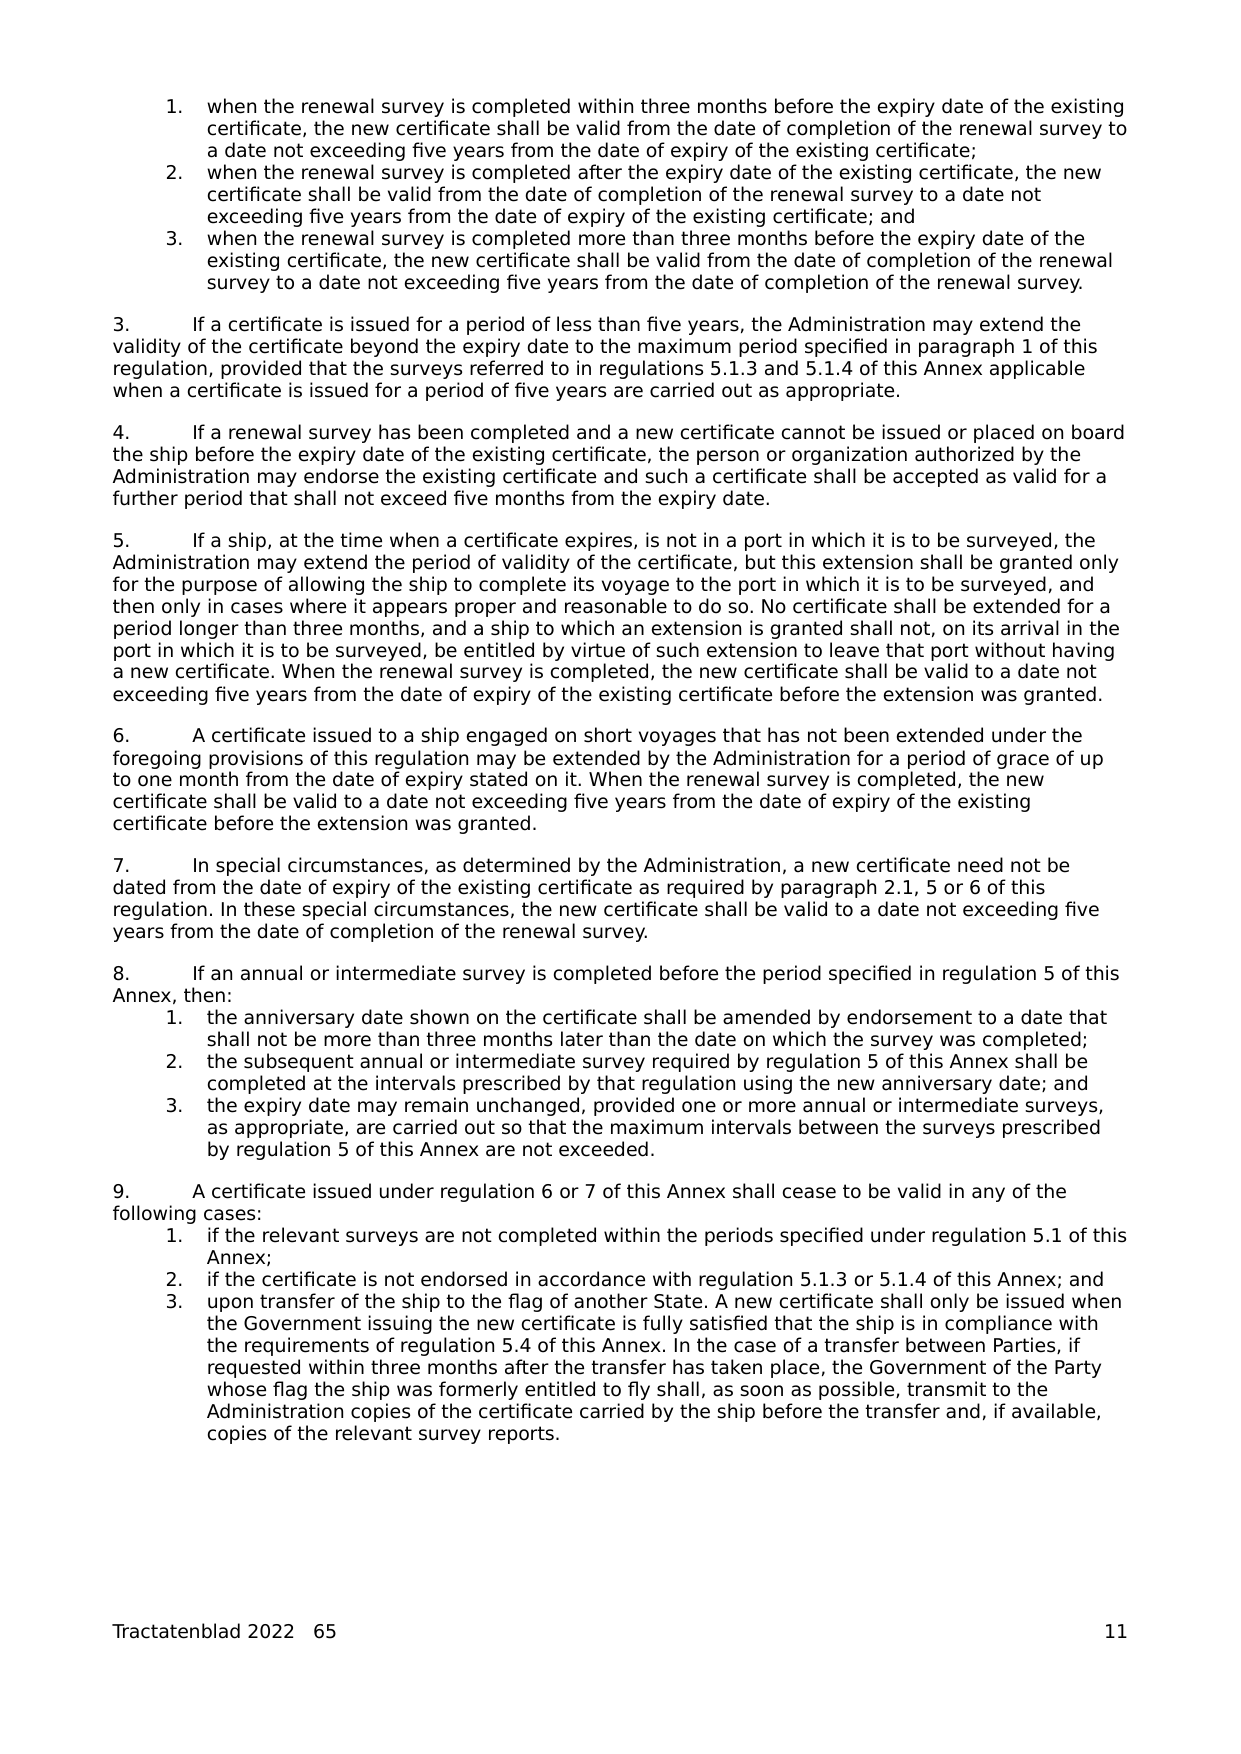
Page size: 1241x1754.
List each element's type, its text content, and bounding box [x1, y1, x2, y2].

text 1. if the relevant surveys are not completed within the periods specified under regulation 5.1 of this Annex; [165, 1225, 1128, 1269]
text 3. the expiry date may remain unchanged, provided one or more annual or intermediate surveys, as appropriate, are carried out so that the maximum intervals between the surveys prescribed by regulation 5 of this Annex are not exceeded. [165, 1095, 1128, 1161]
text 2. the subsequent annual or intermediate survey required by regulation 5 of this Annex shall be completed at the intervals prescribed by that regulation using the new anniversary date; and [165, 1051, 1128, 1095]
text 7. In special circumstances, as determined by the Administration, a new certificate need not be dated from the date of expiry of the existing certificate as required by paragraph 2.1, 5 or 6 of this regulation. In these special circumstances, the new certificate shall be valid to a date not exceeding five years from the date of completion of the renewal survey. [112, 855, 1128, 943]
text 9. A certificate issued under regulation 6 or 7 of this Annex shall cease to be valid in any of the following cases: [112, 1181, 1128, 1225]
text 2. if the certificate is not endorsed in accordance with regulation 5.1.3 or 5.1.4 of this Annex; and [165, 1269, 1128, 1291]
text 1. the anniversary date shown on the certificate shall be amended by endorsement to a date that shall not be more than three months later than the date on which the survey was completed; [165, 1007, 1128, 1051]
text 1. when the renewal survey is completed within three months before the expiry date of the existing certificate, the new certificate shall be valid from the date of completion of the renewal survey to a date not exceeding five years from the date of expiry of the existing certificate; [165, 96, 1128, 162]
text 3. If a certificate is issued for a period of less than five years, the Administration may extend the validity of the certificate beyond the expiry date to the maximum period specified in paragraph 1 of this regulation, provided that the surveys referred to in regulations 5.1.3 and 5.1.4 of this Annex applicable when a certificate is issued for a period of five years are carried out as appropriate. [112, 314, 1128, 402]
text 8. If an annual or intermediate survey is completed before the period specified in regulation 5 of this Annex, then: [112, 963, 1128, 1007]
text 6. A certificate issued to a ship engaged on short voyages that has not been extended under the foregoing provisions of this regulation may be extended by the Administration for a period of grace of up to one month from the date of expiry stated on it. When the renewal survey is completed, the new certificate shall be valid to a date not exceeding five years from the date of expiry of the existing certificate before the extension was granted. [112, 725, 1128, 835]
text 5. If a ship, at the time when a certificate expires, is not in a port in which it is to be surveyed, the Administration may extend the period of validity of the certificate, but this extension shall be granted only for the purpose of allowing the ship to complete its voyage to the port in which it is to be surveyed, and then only in cases where it appears proper and reasonable to do so. No certificate shall be extended for a period longer than three months, and a ship to which an extension is granted shall not, on its arrival in the port in which it is to be surveyed, be entitled by virtue of such extension to leave that port without having a new certificate. When the renewal survey is completed, the new certificate shall be valid to a date not exceeding five years from the date of expiry of the existing certificate before the extension was granted. [112, 529, 1128, 705]
text 3. upon transfer of the ship to the flag of another State. A new certificate shall only be issued when the Government issuing the new certificate is fully satisfied that the ship is in compliance with the requirements of regulation 5.4 of this Annex. In the case of a transfer between Parties, if requested within three months after the transfer has taken place, the Government of the Party whose flag the ship was formerly entitled to fly shall, as soon as possible, transmit to the Administration copies of the certificate carried by the ship before the transfer and, if available, copies of the relevant survey reports. [165, 1291, 1128, 1445]
text 3. when the renewal survey is completed more than three months before the expiry date of the existing certificate, the new certificate shall be valid from the date of completion of the renewal survey to a date not exceeding five years from the date of completion of the renewal survey. [165, 228, 1128, 294]
text 2. when the renewal survey is completed after the expiry date of the existing certificate, the new certificate shall be valid from the date of completion of the renewal survey to a date not exceeding five years from the date of expiry of the existing certificate; and [165, 162, 1128, 228]
text 4. If a renewal survey has been completed and a new certificate cannot be issued or placed on board the ship before the expiry date of the existing certificate, the person or organization authorized by the Administration may endorse the existing certificate and such a certificate shall be accepted as valid for a further period that shall not exceed five months from the expiry date. [112, 422, 1128, 509]
